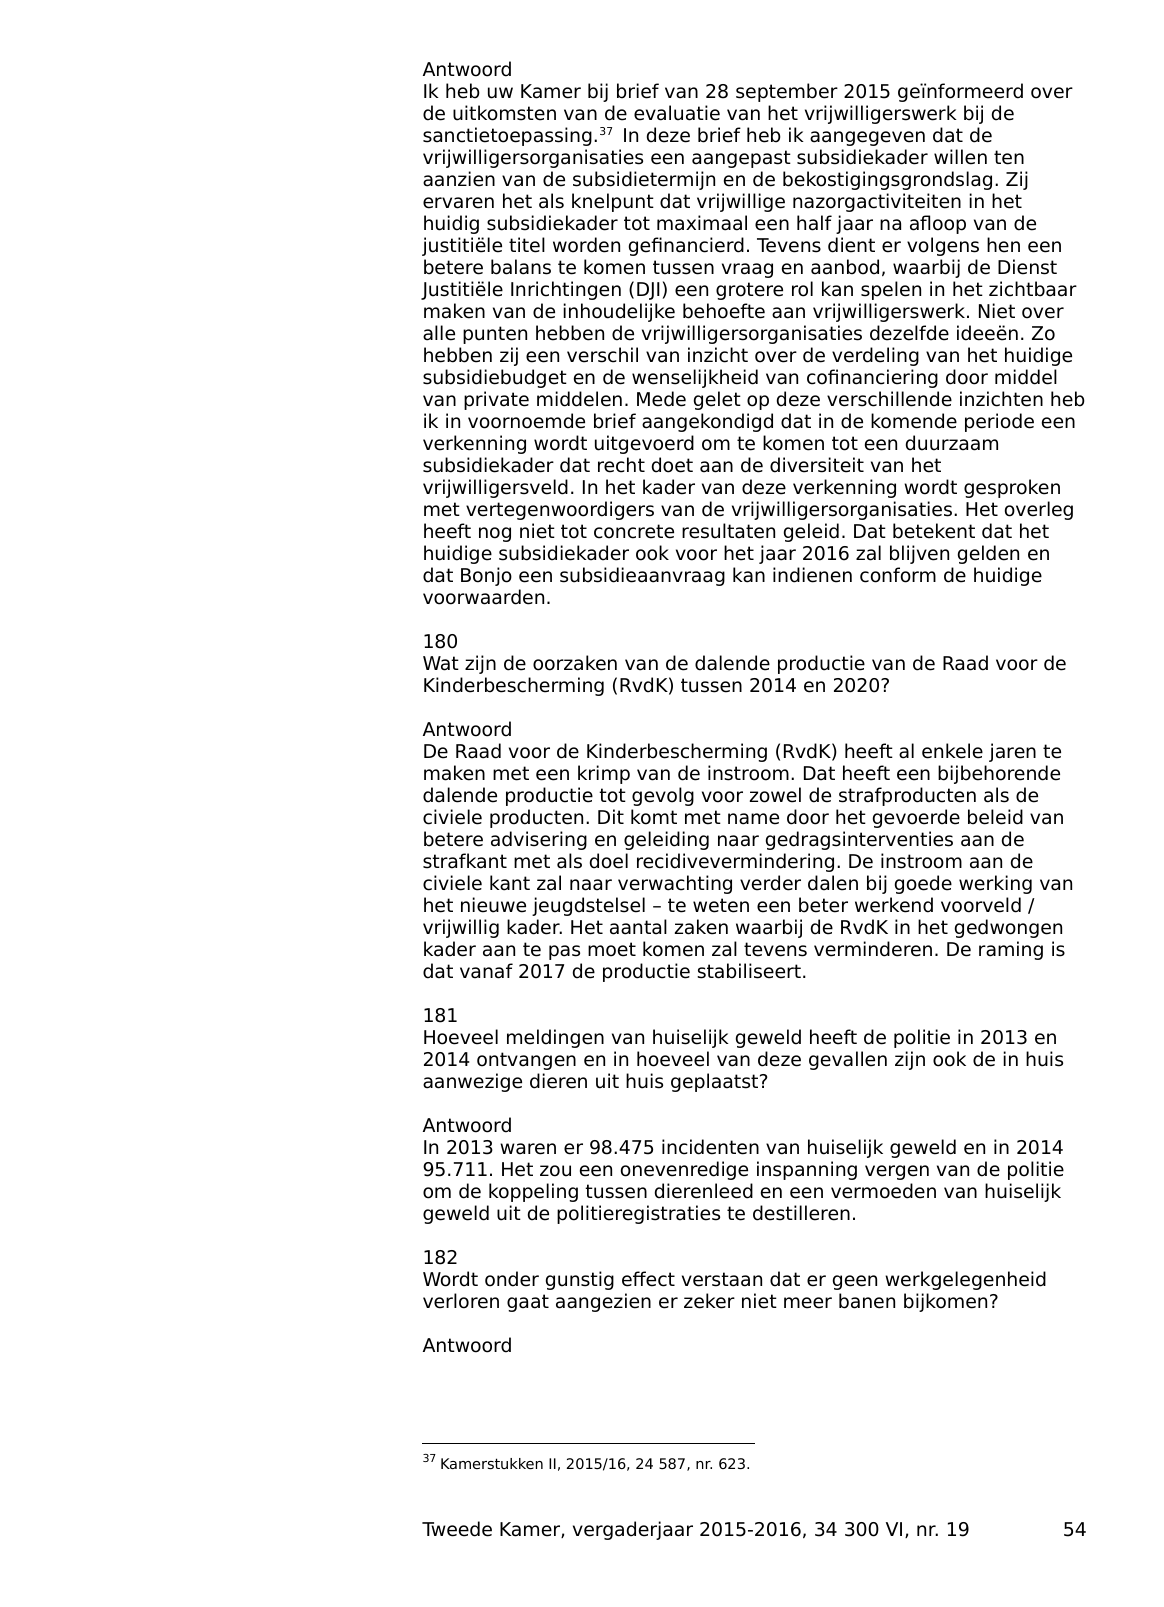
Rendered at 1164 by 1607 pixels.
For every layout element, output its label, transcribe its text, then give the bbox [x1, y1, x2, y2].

text Wat zijn de oorzaken van de dalende productie van de Raad voor de Kinderbescherming (RvdK) tussen 2014 en 2020? [422, 653, 1087, 697]
text Ik heb uw Kamer bij brief van 28 september 2015 geïnformeerd over de uitkomsten van de evaluatie van het vrijwilligerswerk bij de sanctietoepassing. In deze brief heb ik aangegeven dat de vrijwilligersorganisaties een aangepast subsidiekader willen ten aanzien van de subsidietermijn en de bekostigingsgrondslag. Zij ervaren het als knelpunt dat vrijwillige nazorgactiviteiten in het huidig subsidiekader tot maximaal een half jaar na afloop van de justitiële titel worden gefinancierd. Tevens dient er volgens hen een betere balans te komen tussen vraag en aanbod, waarbij de Dienst Justitiële Inrichtingen (DJI) een grotere rol kan spelen in het zichtbaar maken van de inhoudelijke behoefte aan vrijwilligerswerk. Niet over alle punten hebben de vrijwilligersorganisaties dezelfde ideeën. Zo hebben zij een verschil van inzicht over de verdeling van het huidige subsidiebudget en de wenselijkheid van cofinanciering door middel van private middelen. Mede gelet op deze verschillende inzichten heb ik in voornoemde brief aangekondigd dat in de komende periode een verkenning wordt uitgevoerd om te komen tot een duurzaam subsidiekader dat recht doet aan de diversiteit van het vrijwilligersveld. In het kader van deze verkenning wordt gesproken met vertegenwoordigers van de vrijwilligersorganisaties. Het overleg heeft nog niet tot concrete resultaten geleid. Dat betekent dat het huidige subsidiekader ook voor het jaar 2016 zal blijven gelden en dat Bonjo een subsidieaanvraag kan indienen conform de huidige voorwaarden. [422, 81, 1087, 608]
text 180 [422, 631, 1087, 653]
text Antwoord [422, 1115, 1087, 1137]
text Antwoord [422, 719, 1087, 741]
text 181 [422, 1005, 1087, 1027]
text Wordt onder gunstig effect verstaan dat er geen werkgelegenheid verloren gaat aangezien er zeker niet meer banen bijkomen? [422, 1269, 1087, 1313]
text In 2013 waren er 98.475 incidenten van huiselijk geweld en in 2014 95.711. Het zou een onevenredige inspanning vergen van de politie om de koppeling tussen dierenleed en een vermoeden van huiselijk geweld uit de politieregistraties te destilleren. [422, 1137, 1087, 1225]
text De Raad voor de Kinderbescherming (RvdK) heeft al enkele jaren te maken met een krimp van de instroom. Dat heeft een bijbehorende dalende productie tot gevolg voor zowel de strafproducten als de civiele producten. Dit komt met name door het gevoerde beleid van betere advisering en geleiding naar gedragsinterventies aan de strafkant met als doel recidivevermindering. De instroom aan de civiele kant zal naar verwachting verder dalen bij goede werking van het nieuwe jeugdstelsel – te weten een beter werkend voorveld / vrijwillig kader. Het aantal zaken waarbij de RvdK in het gedwongen kader aan te pas moet komen zal tevens verminderen. De raming is dat vanaf 2017 de productie stabiliseert. [422, 741, 1087, 983]
text Antwoord [422, 1335, 1087, 1357]
text Hoeveel meldingen van huiselijk geweld heeft de politie in 2013 en 2014 ontvangen en in hoeveel van deze gevallen zijn ook de in huis aanwezige dieren uit huis geplaatst? [422, 1027, 1087, 1093]
text Antwoord [422, 59, 1087, 81]
text Kamerstukken II, 2015/16, 24 587, nr. 623. [422, 1452, 1087, 1474]
text 182 [422, 1247, 1087, 1269]
